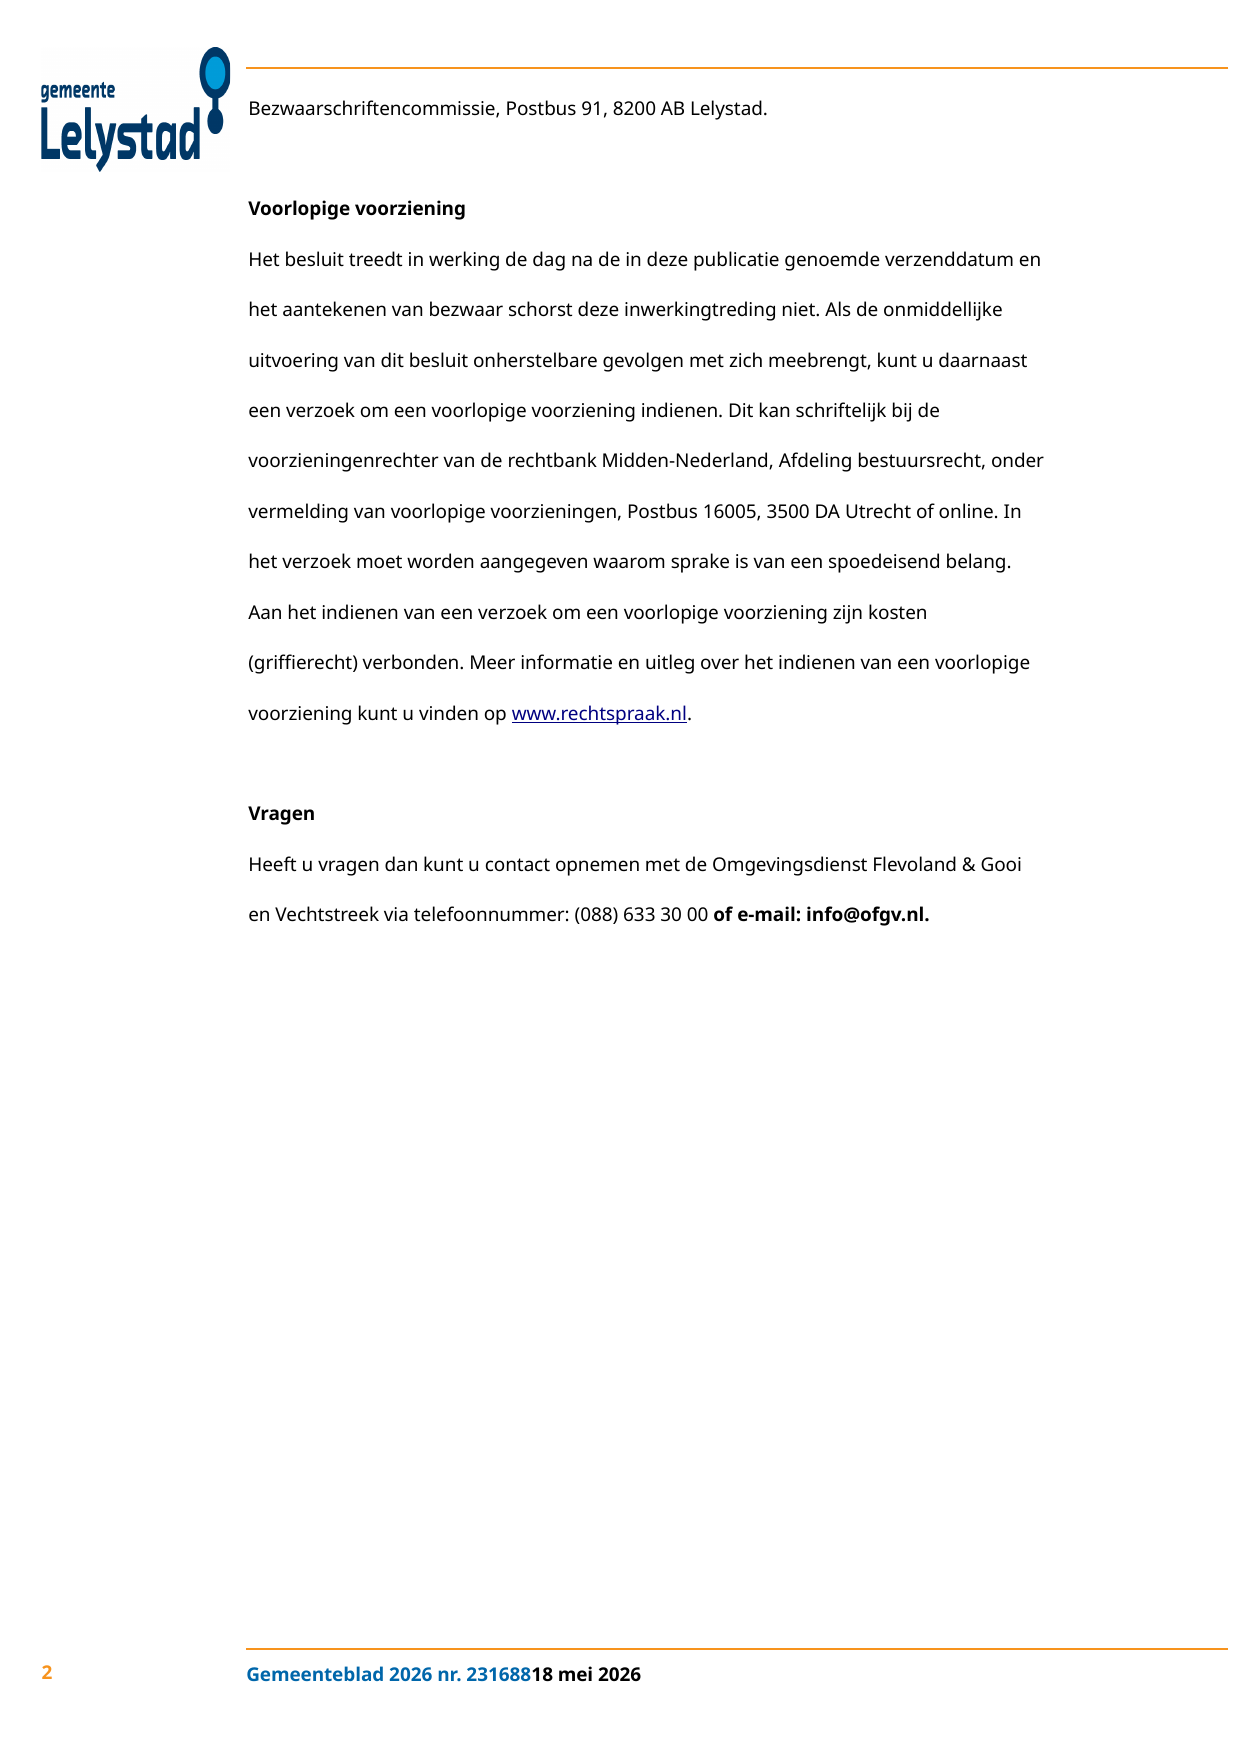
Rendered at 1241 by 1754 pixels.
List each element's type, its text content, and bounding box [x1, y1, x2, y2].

text Heeft u vragen dan kunt u contact opnemen met de Omgevingsdienst Flevoland & Gooi [248, 851, 1152, 877]
text Bezwaarschriftencommissie, Postbus 91, 8200 AB Lelystad. [248, 95, 1152, 121]
text Voorlopige voorziening [248, 196, 1152, 221]
text (griffierecht) verbonden. Meer informatie en uitleg over het indienen van een voorlopige [248, 649, 1152, 675]
picture [41, 47, 231, 172]
text het verzoek moet worden aangegeven waarom sprake is van een spoedeisend belang. [248, 548, 1152, 574]
text Het besluit treedt in werking de dag na de in deze publicatie genoemde verzenddatum en [248, 246, 1152, 272]
text Aan het indienen van een verzoek om een voorlopige voorziening zijn kosten [248, 599, 1152, 625]
text uitvoering van dit besluit onherstelbare gevolgen met zich meebrengt, kunt u daarnaast [248, 347, 1152, 373]
text voorzieningenrechter van de rechtbank Midden-Nederland, Afdeling bestuursrecht, onder [248, 448, 1152, 473]
text het aantekenen van bezwaar schorst deze inwerkingtreding niet. Als de onmiddellijke [248, 296, 1152, 322]
text voorziening kunt u vinden op www.rechtspraak.nl. [248, 700, 1152, 726]
text een verzoek om een voorlopige voorziening indienen. Dit kan schriftelijk bij de [248, 397, 1152, 423]
text Vragen [248, 801, 1152, 826]
text vermelding van voorlopige voorzieningen, Postbus 16005, 3500 DA Utrecht of online. In [248, 498, 1152, 524]
text en Vechtstreek via telefoonnummer: (088) 633 30 00 of e-mail: info@ofgv.nl. [248, 901, 1152, 927]
